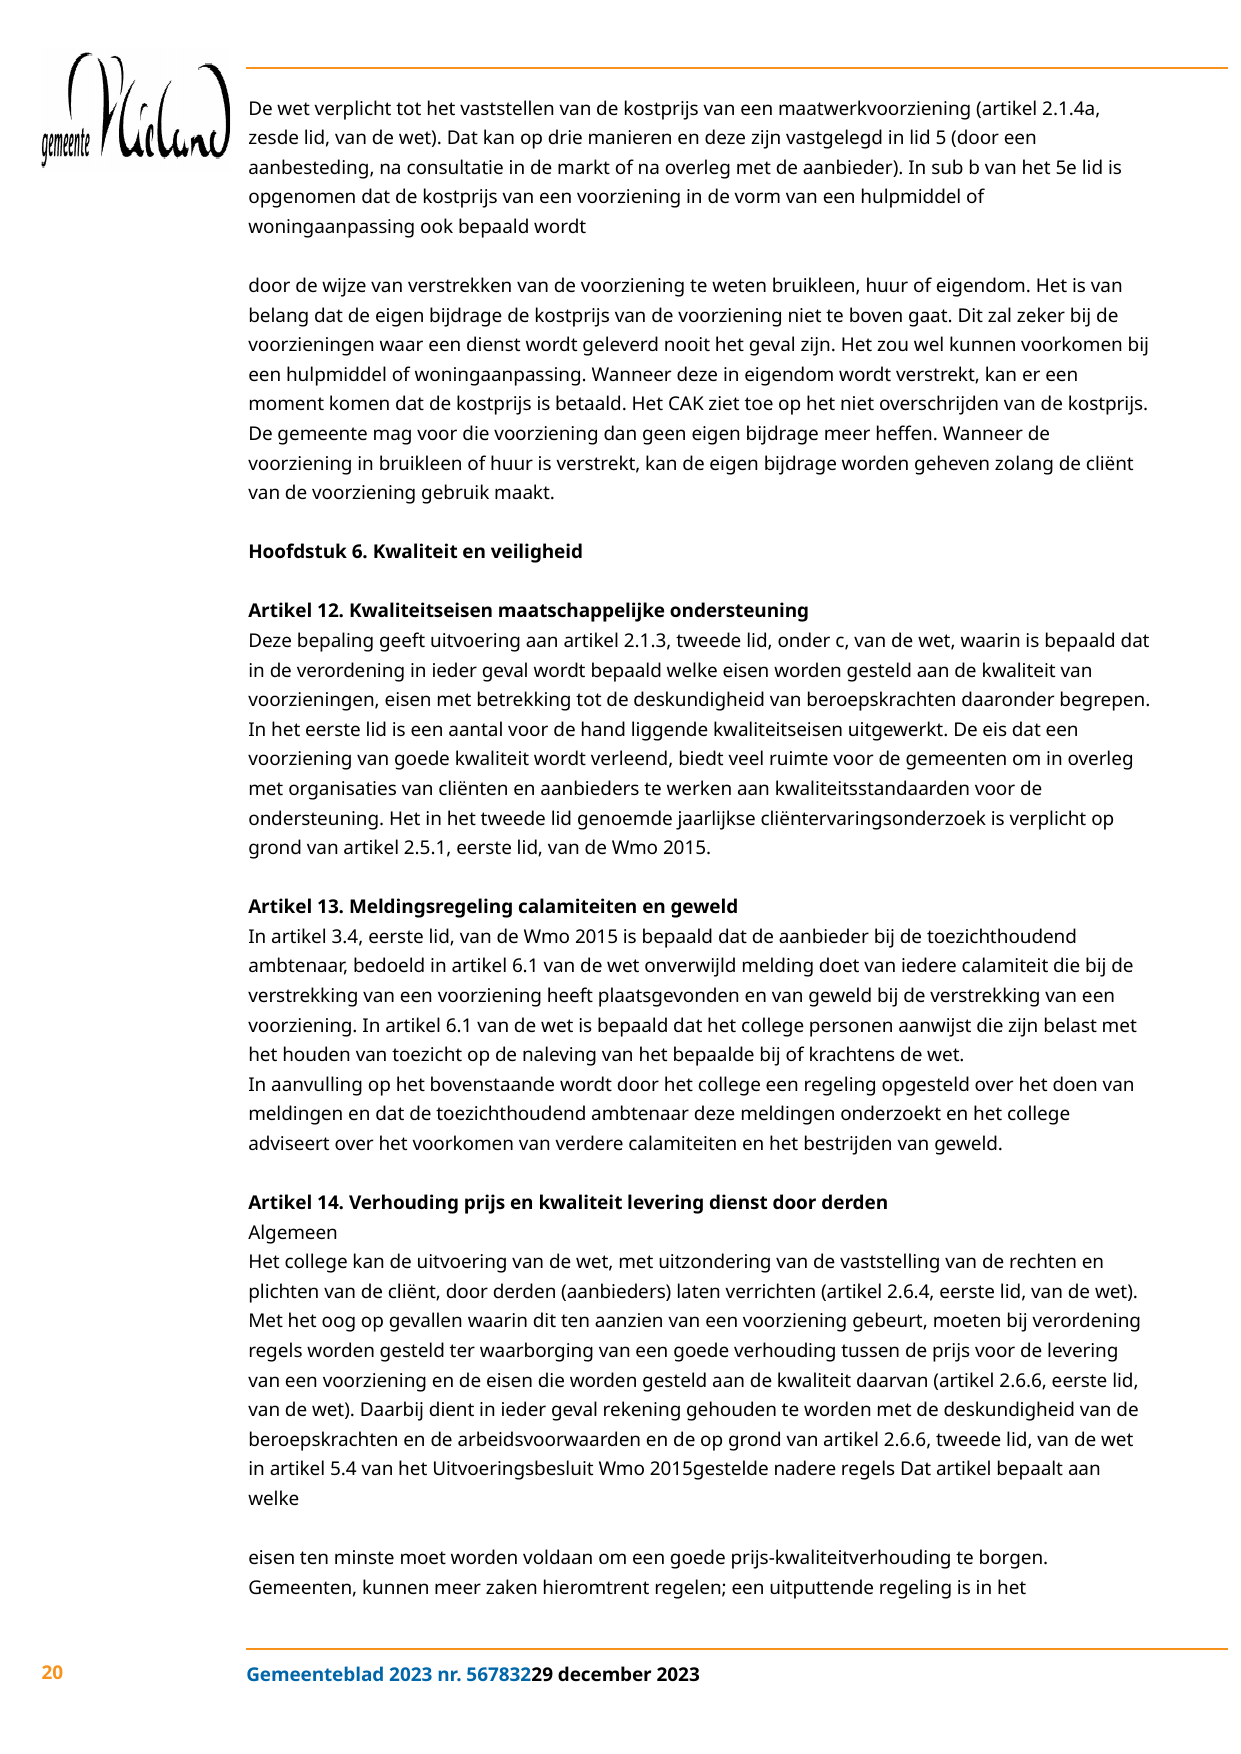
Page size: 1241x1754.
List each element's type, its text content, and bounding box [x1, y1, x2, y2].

text Artikel 14. Verhouding prijs en kwaliteit levering dienst door derden [248, 1189, 1152, 1215]
text In aanvulling op het bovenstaande wordt door het college een regeling opgesteld over het doen van meldingen en dat de toezichthoudend ambtenaar deze meldingen onderzoekt en het college adviseert over het voorkomen van verdere calamiteiten en het bestrijden van geweld. [248, 1071, 1152, 1156]
text Artikel 12. Kwaliteitseisen maatschappelijke ondersteuning [248, 598, 1152, 623]
text Deze bepaling geeft uitvoering aan artikel 2.1.3, tweede lid, onder c, van de wet, waarin is bepaald dat in de verordening in ieder geval wordt bepaald welke eisen worden gesteld aan de kwaliteit van voorzieningen, eisen met betrekking tot de deskundigheid van beroepskrachten daaronder begrepen. [248, 627, 1152, 712]
picture [41, 47, 231, 172]
text In artikel 3.4, eerste lid, van de Wmo 2015 is bepaald dat de aanbieder bij de toezichthoudend ambtenaar, bedoeld in artikel 6.1 van de wet onverwijld melding doet van iedere calamiteit die bij de verstrekking van een voorziening heeft plaatsgevonden en van geweld bij de verstrekking van een voorziening. In artikel 6.1 van de wet is bepaald dat het college personen aanwijst die zijn belast met het houden van toezicht op de naleving van het bepaalde bij of krachtens de wet. [248, 923, 1152, 1067]
text door de wijze van verstrekken van de voorziening te weten bruikleen, huur of eigendom. Het is van belang dat de eigen bijdrage de kostprijs van de voorziening niet te boven gaat. Dit zal zeker bij de voorzieningen waar een dienst wordt geleverd nooit het geval zijn. Het zou wel kunnen voorkomen bij een hulpmiddel of woningaanpassing. Wanneer deze in eigendom wordt verstrekt, kan er een moment komen dat de kostprijs is betaald. Het CAK ziet toe op het niet overschrijden van de kostprijs. De gemeente mag voor die voorziening dan geen eigen bijdrage meer heffen. Wanneer de voorziening in bruikleen of huur is verstrekt, kan de eigen bijdrage worden geheven zolang de cliënt van de voorziening gebruik maakt. [248, 272, 1152, 505]
text eisen ten minste moet worden voldaan om een goede prijs-kwaliteitverhouding te borgen. Gemeenten, kunnen meer zaken hieromtrent regelen; een uitputtende regeling is in het [248, 1544, 1152, 1600]
text Algemeen [248, 1219, 1152, 1245]
text In het eerste lid is een aantal voor de hand liggende kwaliteitseisen uitgewerkt. De eis dat een voorziening van goede kwaliteit wordt verleend, biedt veel ruimte voor de gemeenten om in overleg met organisaties van cliënten en aanbieders te werken aan kwaliteitsstandaarden voor de ondersteuning. Het in het tweede lid genoemde jaarlijkse cliëntervaringsonderzoek is verplicht op grond van artikel 2.5.1, eerste lid, van de Wmo 2015. [248, 716, 1152, 860]
text Artikel 13. Meldingsregeling calamiteiten en geweld [248, 893, 1152, 919]
text Hoofdstuk 6. Kwaliteit en veiligheid [248, 538, 1152, 564]
text De wet verplicht tot het vaststellen van de kostprijs van een maatwerkvoorziening (artikel 2.1.4a, zesde lid, van de wet). Dat kan op drie manieren en deze zijn vastgelegd in lid 5 (door een aanbesteding, na consultatie in de markt of na overleg met de aanbieder). In sub b van het 5e lid is opgenomen dat de kostprijs van een voorziening in de vorm van een hulpmiddel of woningaanpassing ook bepaald wordt [248, 95, 1152, 239]
text Het college kan de uitvoering van de wet, met uitzondering van de vaststelling van de rechten en plichten van de cliënt, door derden (aanbieders) laten verrichten (artikel 2.6.4, eerste lid, van de wet). Met het oog op gevallen waarin dit ten aanzien van een voorziening gebeurt, moeten bij verordening regels worden gesteld ter waarborging van een goede verhouding tussen de prijs voor de levering van een voorziening en de eisen die worden gesteld aan de kwaliteit daarvan (artikel 2.6.6, eerste lid, van de wet). Daarbij dient in ieder geval rekening gehouden te worden met de deskundigheid van de beroepskrachten en de arbeidsvoorwaarden en de op grond van artikel 2.6.6, tweede lid, van de wet in artikel 5.4 van het Uitvoeringsbesluit Wmo 2015gestelde nadere regels Dat artikel bepaalt aan welke [248, 1248, 1152, 1511]
